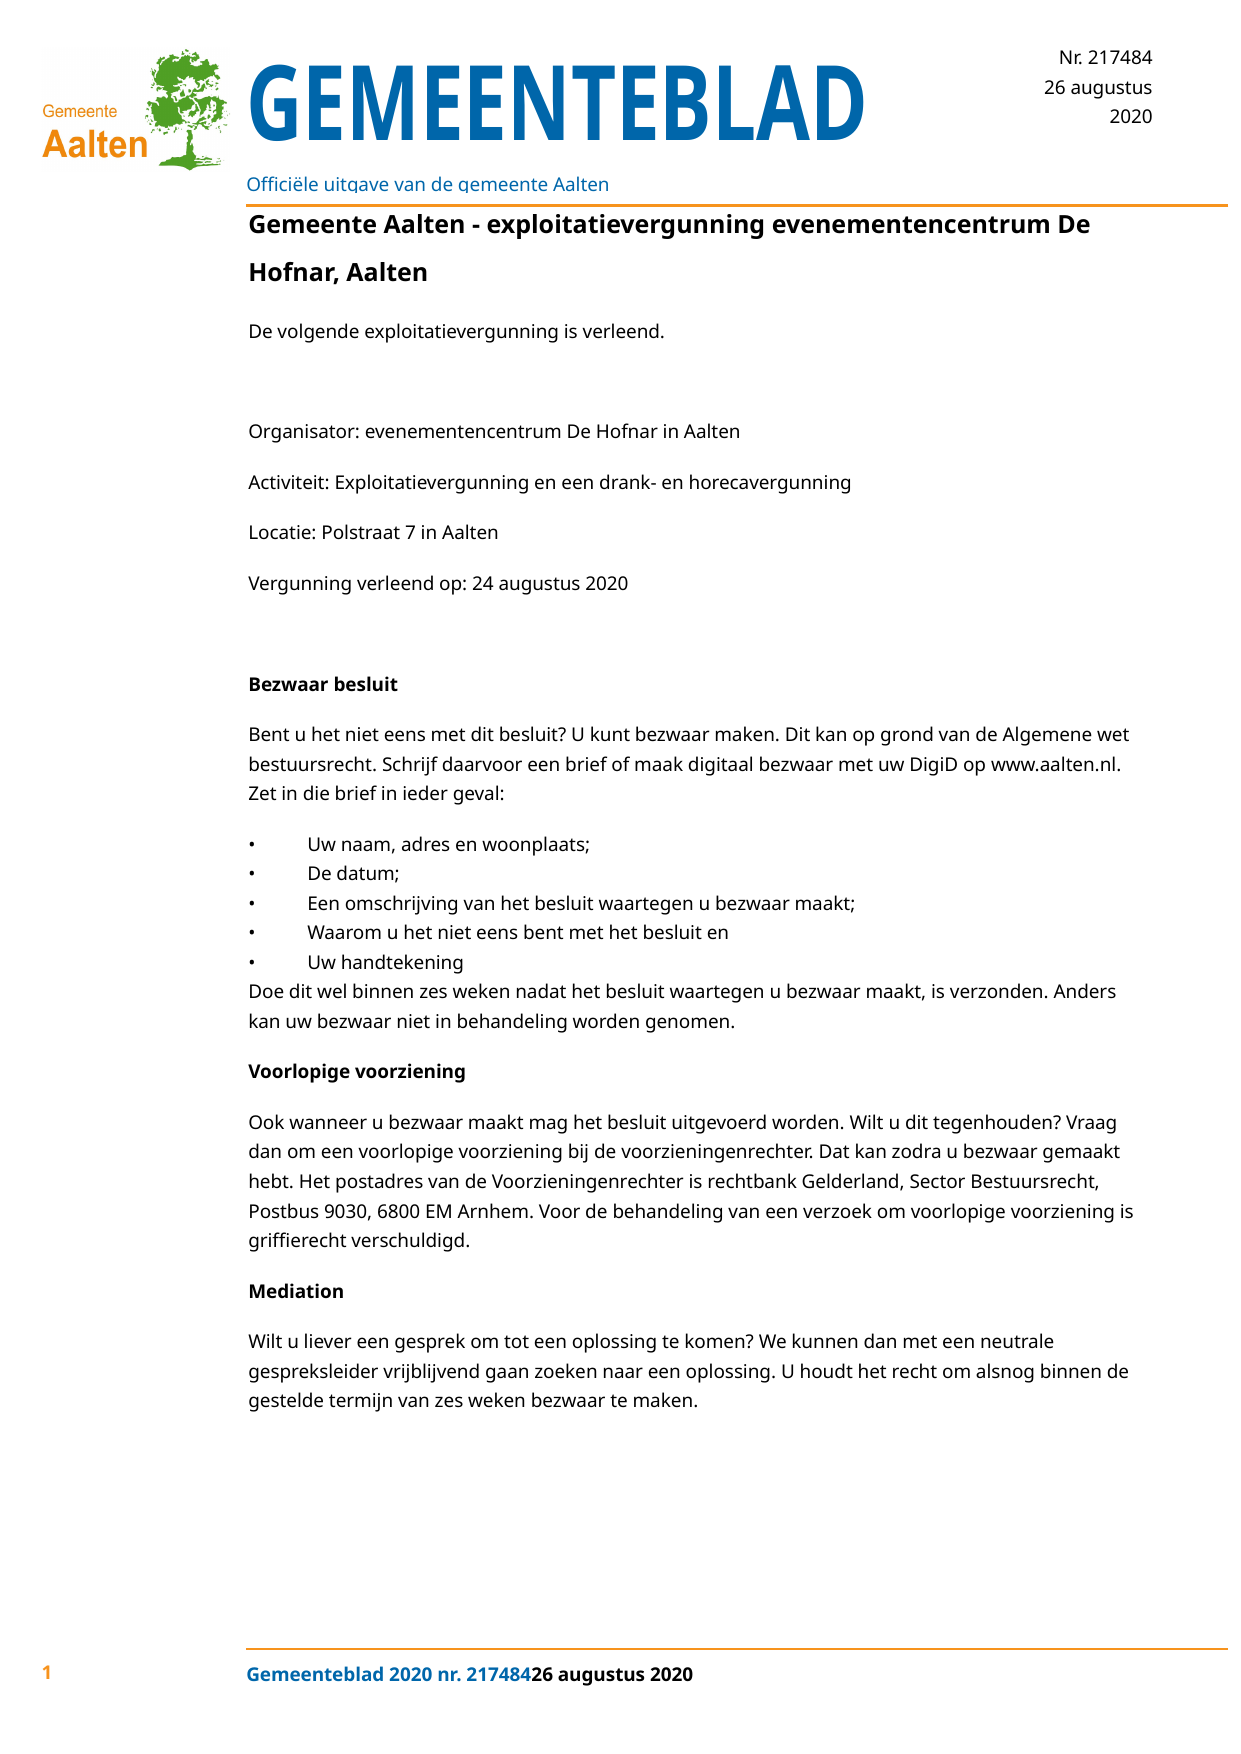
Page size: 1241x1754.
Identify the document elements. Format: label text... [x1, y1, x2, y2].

text Ook wanneer u bezwaar maakt mag het besluit uitgevoerd worden. Wilt u dit tegenhouden? Vraag dan om een voorlopige voorziening bij de voorzieningenrechter. Dat kan zodra u bezwaar gemaakt hebt. Het postadres van de Voorzieningenrechter is rechtbank Gelderland, Sector Bestuursrecht, Postbus 9030, 6800 EM Arnhem. Voor de behandeling van een verzoek om voorlopige voorziening is griffierecht verschuldigd. [248, 1109, 1152, 1253]
list Uw handtekening [248, 949, 1152, 975]
text Locatie: Polstraat 7 in Aalten [248, 519, 1152, 545]
list Waarom u het niet eens bent met het besluit en [248, 919, 1152, 945]
text De volgende exploitatievergunning is verleend. [248, 318, 1152, 344]
text Vergunning verleend op: 24 augustus 2020 [248, 570, 1152, 596]
text Voorlopige voorziening [248, 1059, 1152, 1084]
text Doe dit wel binnen zes weken nadat het besluit waartegen u bezwaar maakt, is verzonden. Anders kan uw bezwaar niet in behandeling worden genomen. [248, 979, 1152, 1034]
text Gemeente Aalten - exploitatievergunning evenementencentrum De Hofnar, Aalten [248, 207, 1152, 288]
picture [41, 47, 231, 172]
list Een omschrijving van het besluit waartegen u bezwaar maakt; [248, 890, 1152, 916]
list Uw naam, adres en woonplaats; [248, 831, 1152, 857]
text Organisator: evenementencentrum De Hofnar in Aalten [248, 419, 1152, 444]
text Activiteit: Exploitatievergunning en een drank- en horecavergunning [248, 469, 1152, 495]
text Bent u het niet eens met dit besluit? U kunt bezwaar maken. Dit kan op grond van de Algemene wet bestuursrecht. Schrijf daarvoor een brief of maak digitaal bezwaar met uw DigiD op www.aalten.nl. Zet in die brief in ieder geval: [248, 721, 1152, 806]
text Bezwaar besluit [248, 671, 1152, 697]
text Wilt u liever een gesprek om tot een oplossing te komen? We kunnen dan met een neutrale gespreksleider vrijblijvend gaan zoeken naar een oplossing. U houdt het recht om alsnog binnen de gestelde termijn van zes weken bezwaar te maken. [248, 1328, 1152, 1413]
list De datum; [248, 860, 1152, 886]
text Mediation [248, 1278, 1152, 1304]
